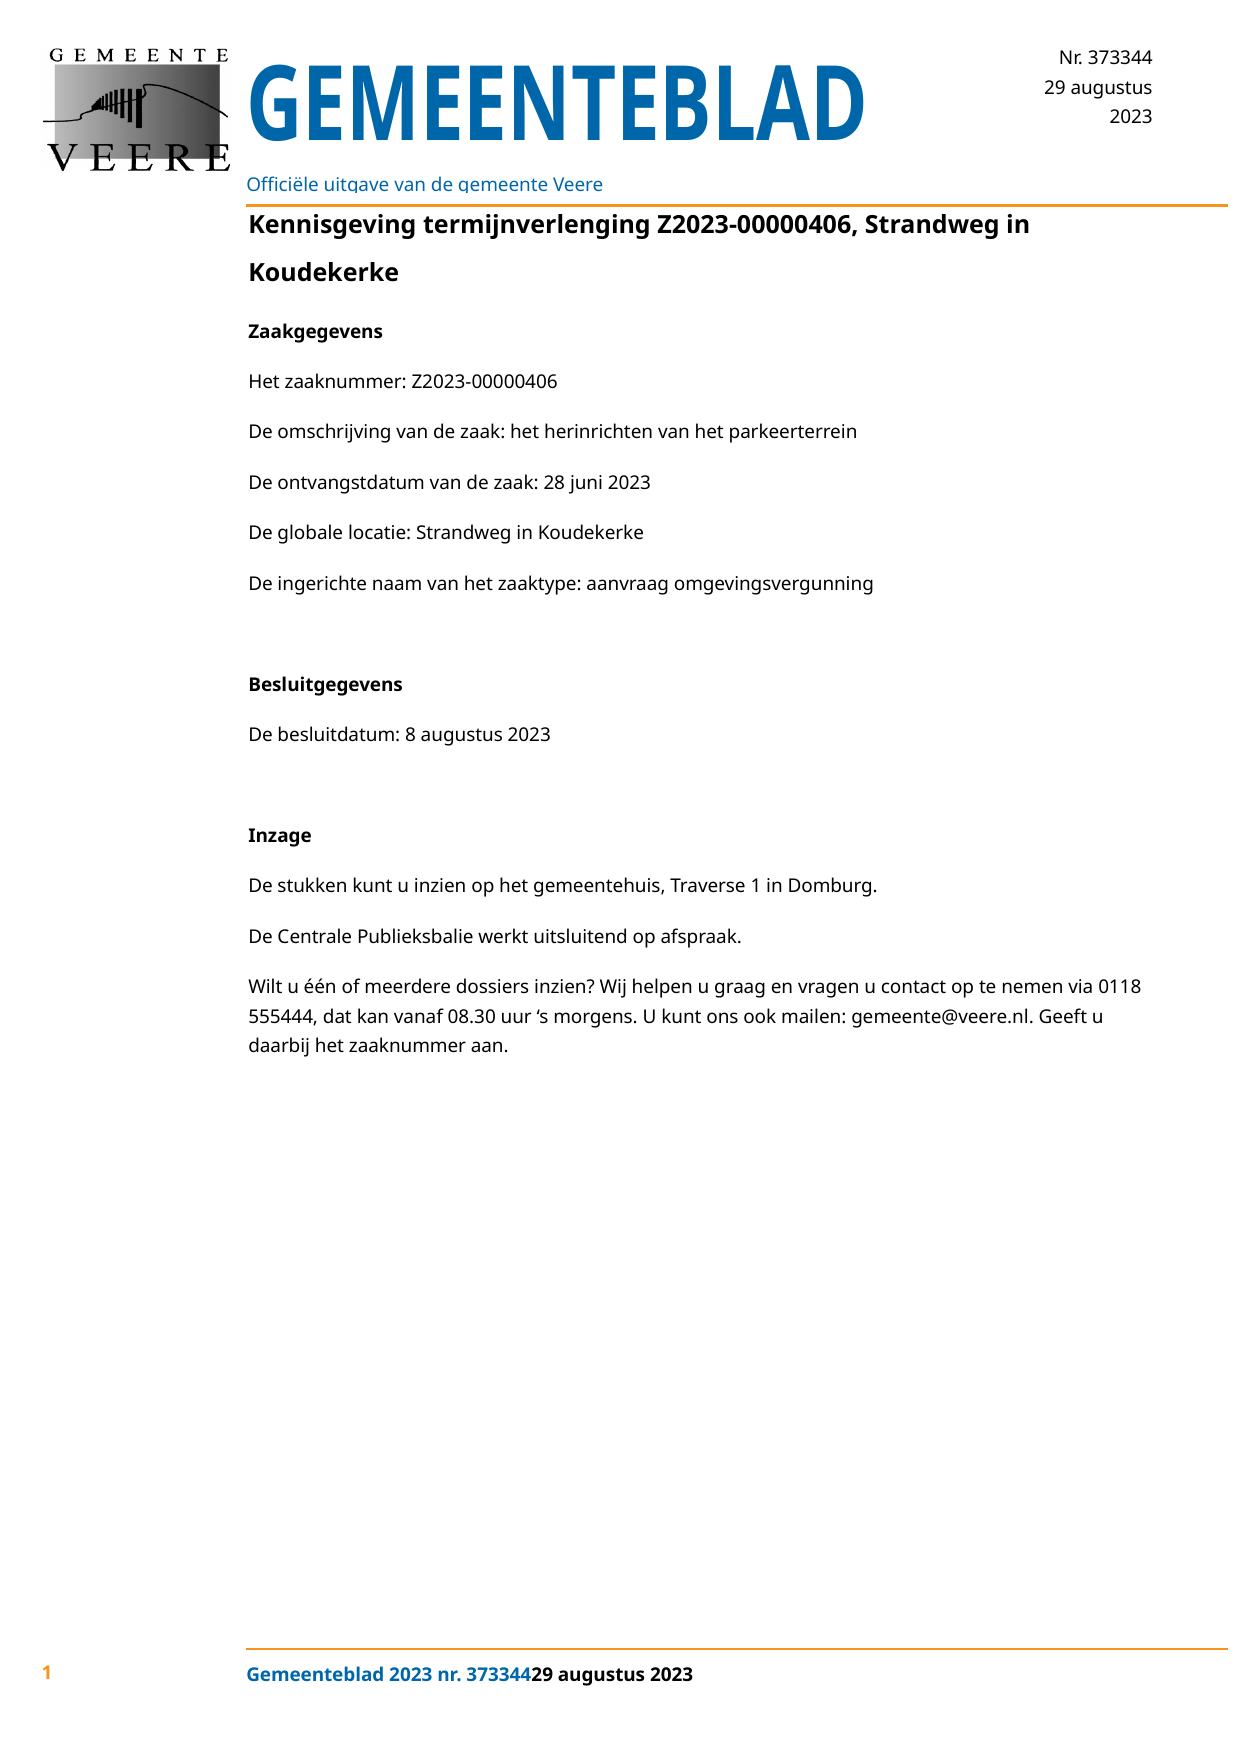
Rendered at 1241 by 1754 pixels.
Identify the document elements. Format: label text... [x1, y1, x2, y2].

text Besluitgegevens [248, 671, 1152, 697]
text De Centrale Publieksbalie werkt uitsluitend op afspraak. [248, 923, 1152, 949]
text Zaakgegevens [248, 318, 1152, 344]
text De stukken kunt u inzien op het gemeentehuis, Traverse 1 in Domburg. [248, 872, 1152, 898]
text De omschrijving van de zaak: het herinrichten van het parkeerterrein [248, 419, 1152, 444]
text Kennisgeving termijnverlenging Z2023-00000406, Strandweg in Koudekerke [248, 207, 1152, 288]
text De besluitdatum: 8 augustus 2023 [248, 721, 1152, 747]
text Het zaaknummer: Z2023-00000406 [248, 368, 1152, 394]
text Inzage [248, 822, 1152, 848]
text Wilt u één of meerdere dossiers inzien? Wij helpen u graag en vragen u contact op te nemen via 0118 555444, dat kan vanaf 08.30 uur ‘s morgens. U kunt ons ook mailen: gemeente@veere.nl. Geeft u daarbij het zaaknummer aan. [248, 973, 1152, 1058]
text De ingerichte naam van het zaaktype: aanvraag omgevingsvergunning [248, 570, 1152, 596]
text De globale locatie: Strandweg in Koudekerke [248, 519, 1152, 545]
picture [41, 47, 231, 172]
text De ontvangstdatum van de zaak: 28 juni 2023 [248, 469, 1152, 495]
